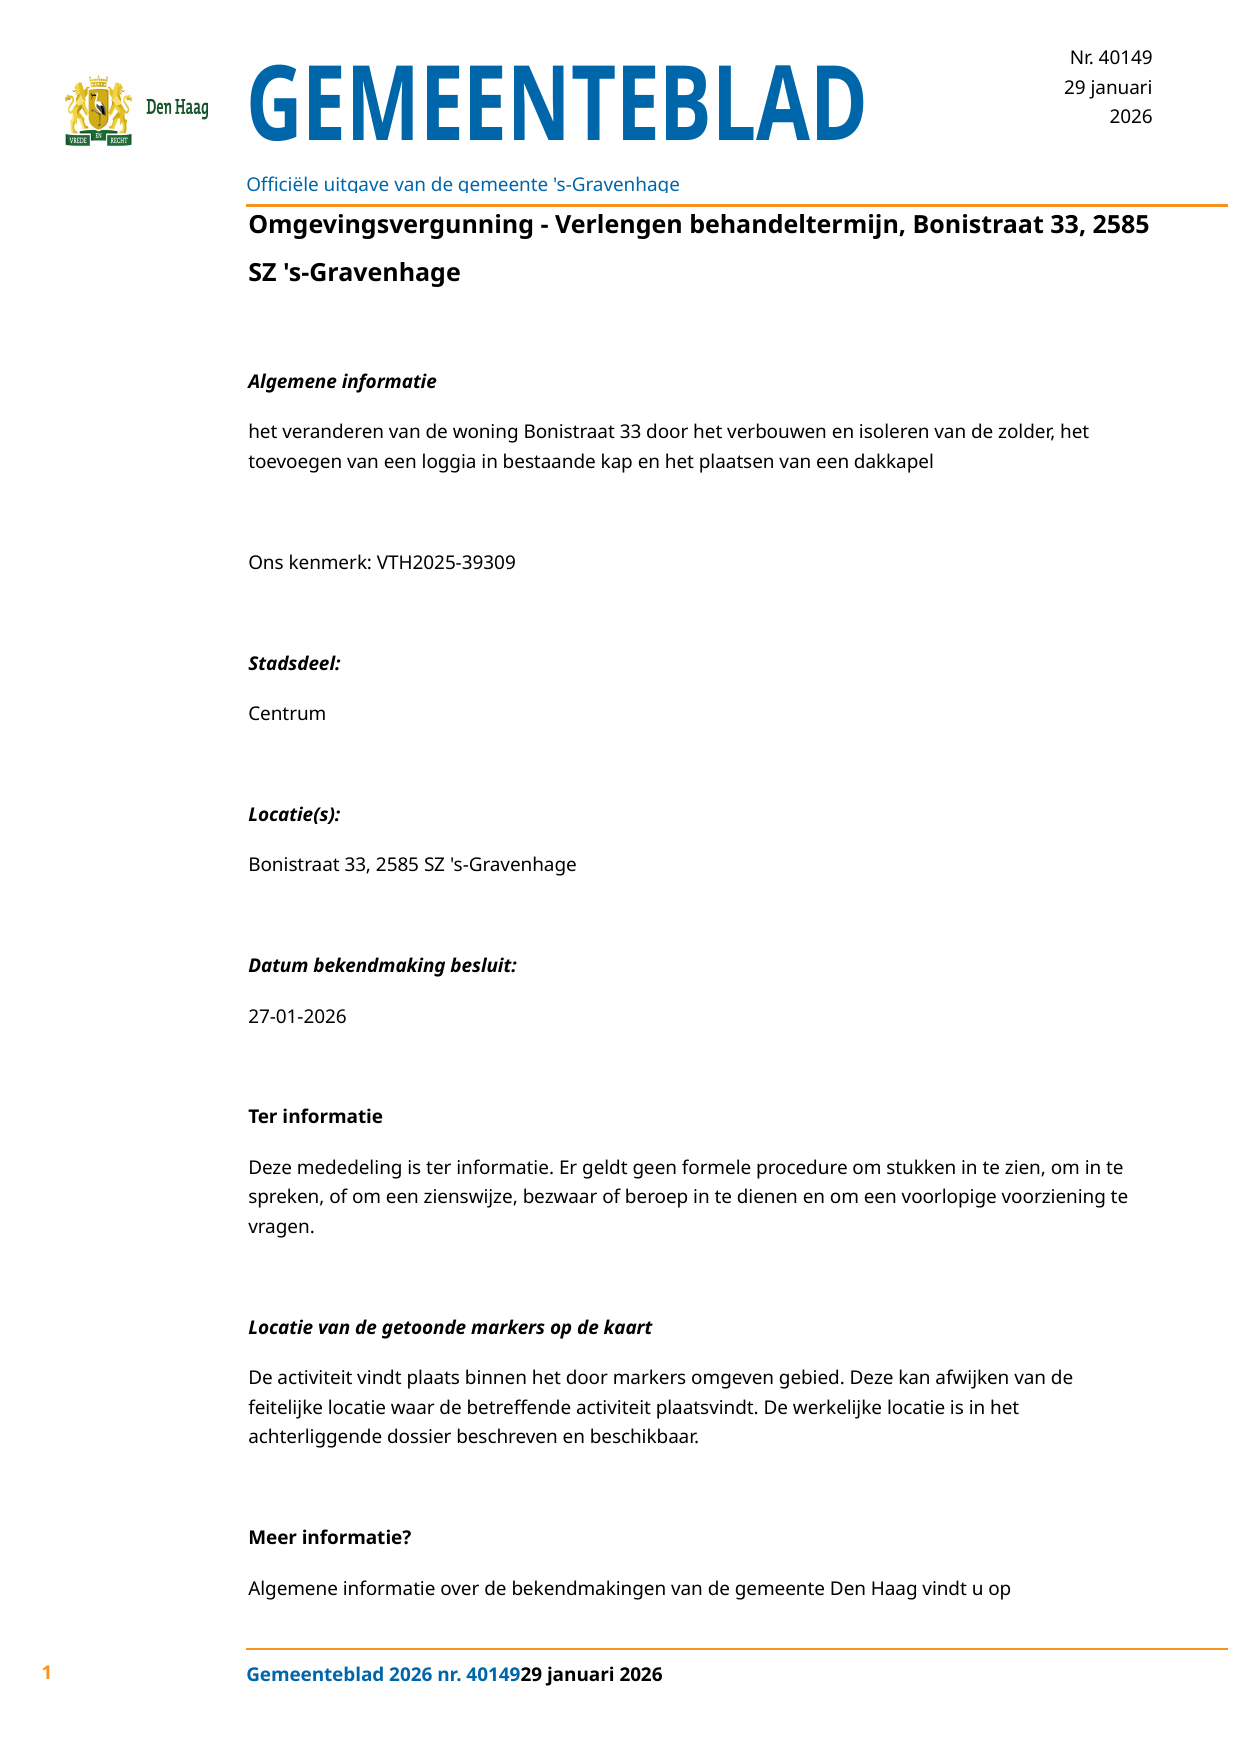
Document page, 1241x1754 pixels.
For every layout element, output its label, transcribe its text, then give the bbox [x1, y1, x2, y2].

text De activiteit vindt plaats binnen het door markers omgeven gebied. Deze kan afwijken van de feitelijke locatie waar de betreffende activiteit plaatsvindt. De werkelijke locatie is in het achterliggende dossier beschreven en beschikbaar. [248, 1364, 1152, 1449]
text Stadsdeel: [248, 650, 1152, 676]
text het veranderen van de woning Bonistraat 33 door het verbouwen en isoleren van de zolder, het toevoegen van een loggia in bestaande kap en het plaatsen van een dakkapel [248, 419, 1152, 474]
text Ons kenmerk: VTH2025-39309 [248, 549, 1152, 575]
text Bonistraat 33, 2585 SZ 's-Gravenhage [248, 852, 1152, 877]
text Datum bekendmaking besluit: [248, 952, 1152, 978]
text Deze mededeling is ter informatie. Er geldt geen formele procedure om stukken in te zien, om in te spreken, of om een zienswijze, bezwaar of beroep in te dienen en om een voorlopige voorziening te vragen. [248, 1154, 1152, 1239]
text Meer informatie? [248, 1524, 1152, 1550]
text Algemene informatie over de bekendmakingen van de gemeente Den Haag vindt u op [248, 1575, 1152, 1601]
text Omgevingsvergunning - Verlengen behandeltermijn, Bonistraat 33, 2585 SZ 's-Gravenhage [248, 207, 1152, 288]
text Locatie van de getoonde markers op de kaart [248, 1314, 1152, 1340]
text 27-01-2026 [248, 1003, 1152, 1029]
text Ter informatie [248, 1104, 1152, 1129]
text Algemene informatie [248, 368, 1152, 394]
text Locatie(s): [248, 801, 1152, 827]
picture [41, 47, 231, 172]
text Centrum [248, 700, 1152, 726]
